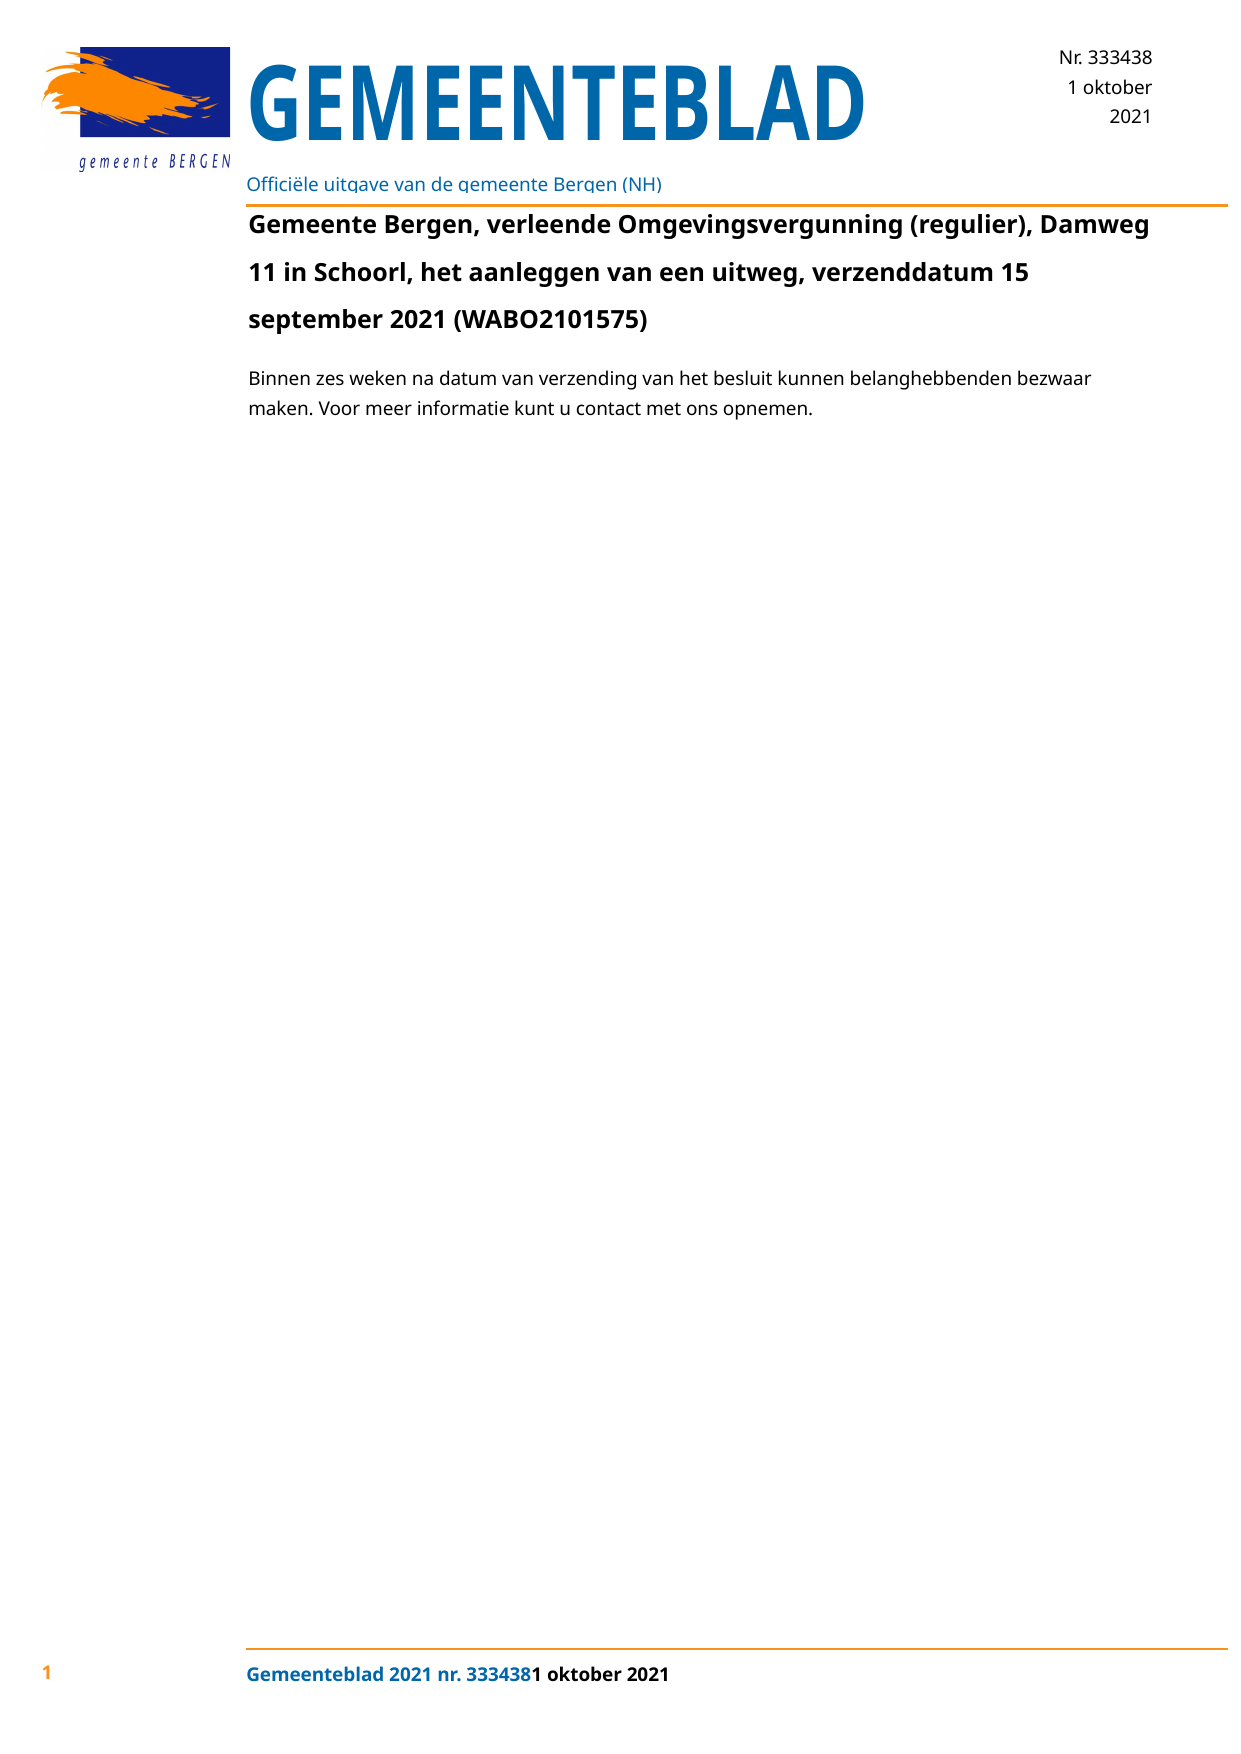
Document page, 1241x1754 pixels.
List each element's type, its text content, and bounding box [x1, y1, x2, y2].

picture [41, 47, 231, 172]
text Gemeente Bergen, verleende Omgevingsvergunning (regulier), Damweg 11 in Schoorl, het aanleggen van een uitweg, verzenddatum 15 september 2021 (WABO2101575) [248, 207, 1152, 336]
text Binnen zes weken na datum van verzending van het besluit kunnen belanghebbenden bezwaar maken. Voor meer informatie kunt u contact met ons opnemen. [248, 366, 1152, 421]
